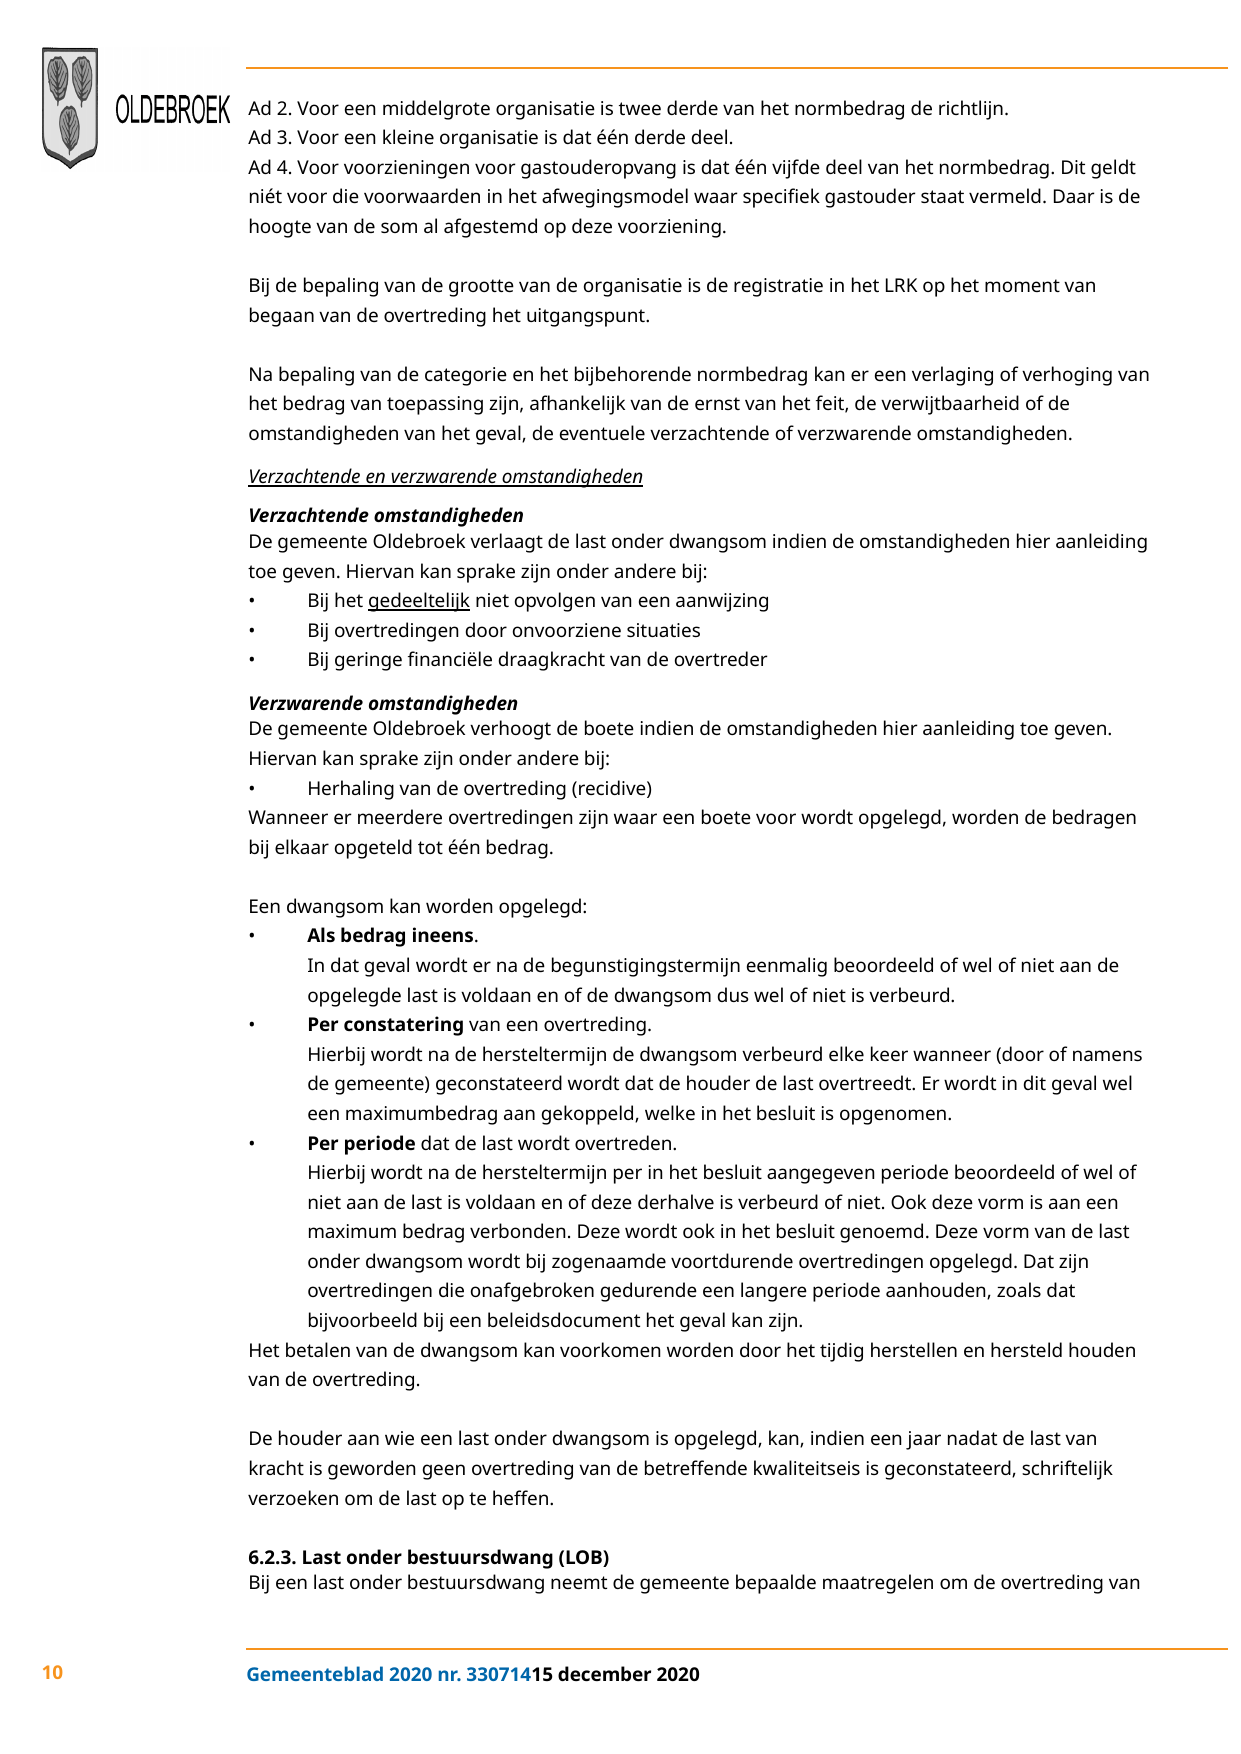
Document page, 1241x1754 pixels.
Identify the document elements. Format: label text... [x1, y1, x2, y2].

list In dat geval wordt er na de begunstigingstermijn eenmalig beoordeeld of wel of niet aan de opgelegde last is voldaan en of de dwangsom dus wel of niet is verbeurd. [248, 952, 1152, 1007]
list Bij het gedeeltelijk niet opvolgen van een aanwijzing [248, 587, 1152, 613]
text Bij een last onder bestuursdwang neemt de gemeente bepaalde maatregelen om de overtreding van [248, 1569, 1152, 1595]
list Per constatering van een overtreding. [248, 1011, 1152, 1037]
text Verzachtende omstandigheden [248, 503, 1152, 528]
text De houder aan wie een last onder dwangsom is opgelegd, kan, indien een jaar nadat de last van kracht is geworden geen overtreding van de betreffende kwaliteitseis is geconstateerd, schriftelijk verzoeken om de last op te heffen. [248, 1426, 1152, 1510]
text Een dwangsom kan worden opgelegd: [248, 893, 1152, 919]
text De gemeente Oldebroek verlaagt de last onder dwangsom indien de omstandigheden hier aanleiding toe geven. Hiervan kan sprake zijn onder andere bij: [248, 528, 1152, 584]
list Als bedrag ineens. [248, 923, 1152, 948]
text Verzwarende omstandigheden [248, 690, 1152, 716]
list Bij overtredingen door onvoorziene situaties [248, 617, 1152, 643]
list Herhaling van de overtreding (recidive) [248, 775, 1152, 800]
text Het betalen van de dwangsom kan voorkomen worden door het tijdig herstellen en hersteld houden van de overtreding. [248, 1337, 1152, 1392]
list Per periode dat de last wordt overtreden. [248, 1130, 1152, 1155]
text De gemeente Oldebroek verhoogt de boete indien de omstandigheden hier aanleiding toe geven. Hiervan kan sprake zijn onder andere bij: [248, 716, 1152, 771]
text Bij de bepaling van de grootte van de organisatie is de registratie in het LRK op het moment van begaan van de overtreding het uitgangspunt. [248, 272, 1152, 328]
text 6.2.3. Last onder bestuursdwang (LOB) [248, 1544, 1152, 1569]
text Ad 3. Voor een kleine organisatie is dat één derde deel. [248, 124, 1152, 150]
text Ad 4. Voor voorzieningen voor gastouderopvang is dat één vijfde deel van het normbedrag. Dit geldt niét voor die voorwaarden in het afwegingsmodel waar specifiek gastouder staat vermeld. Daar is de hoogte van de som al afgestemd op deze voorziening. [248, 154, 1152, 239]
list Hierbij wordt na de hersteltermijn de dwangsom verbeurd elke keer wanneer (door of namens de gemeente) geconstateerd wordt dat de houder de last overtreedt. Er wordt in dit geval wel een maximumbedrag aan gekoppeld, welke in het besluit is opgenomen. [248, 1041, 1152, 1126]
text Verzachtende en verzwarende omstandigheden [248, 463, 1152, 489]
text Wanneer er meerdere overtredingen zijn waar een boete voor wordt opgelegd, worden de bedragen bij elkaar opgeteld tot één bedrag. [248, 804, 1152, 859]
text Ad 2. Voor een middelgrote organisatie is twee derde van het normbedrag de richtlijn. [248, 95, 1152, 121]
list Hierbij wordt na de hersteltermijn per in het besluit aangegeven periode beoordeeld of wel of niet aan de last is voldaan en of deze derhalve is verbeurd of niet. Ook deze vorm is aan een maximum bedrag verbonden. Deze wordt ook in het besluit genoemd. Deze vorm van de last onder dwangsom wordt bij zogenaamde voortdurende overtredingen opgelegd. Dat zijn overtredingen die onafgebroken gedurende een langere periode aanhouden, zoals dat bijvoorbeeld bij een beleidsdocument het geval kan zijn. [248, 1159, 1152, 1333]
list Bij geringe financiële draagkracht van de overtreder [248, 647, 1152, 672]
text Na bepaling van de categorie en het bijbehorende normbedrag kan er een verlaging of verhoging van het bedrag van toepassing zijn, afhankelijk van de ernst van het feit, de verwijtbaarheid of de omstandigheden van het geval, de eventuele verzachtende of verzwarende omstandigheden. [248, 361, 1152, 446]
picture [41, 47, 231, 172]
